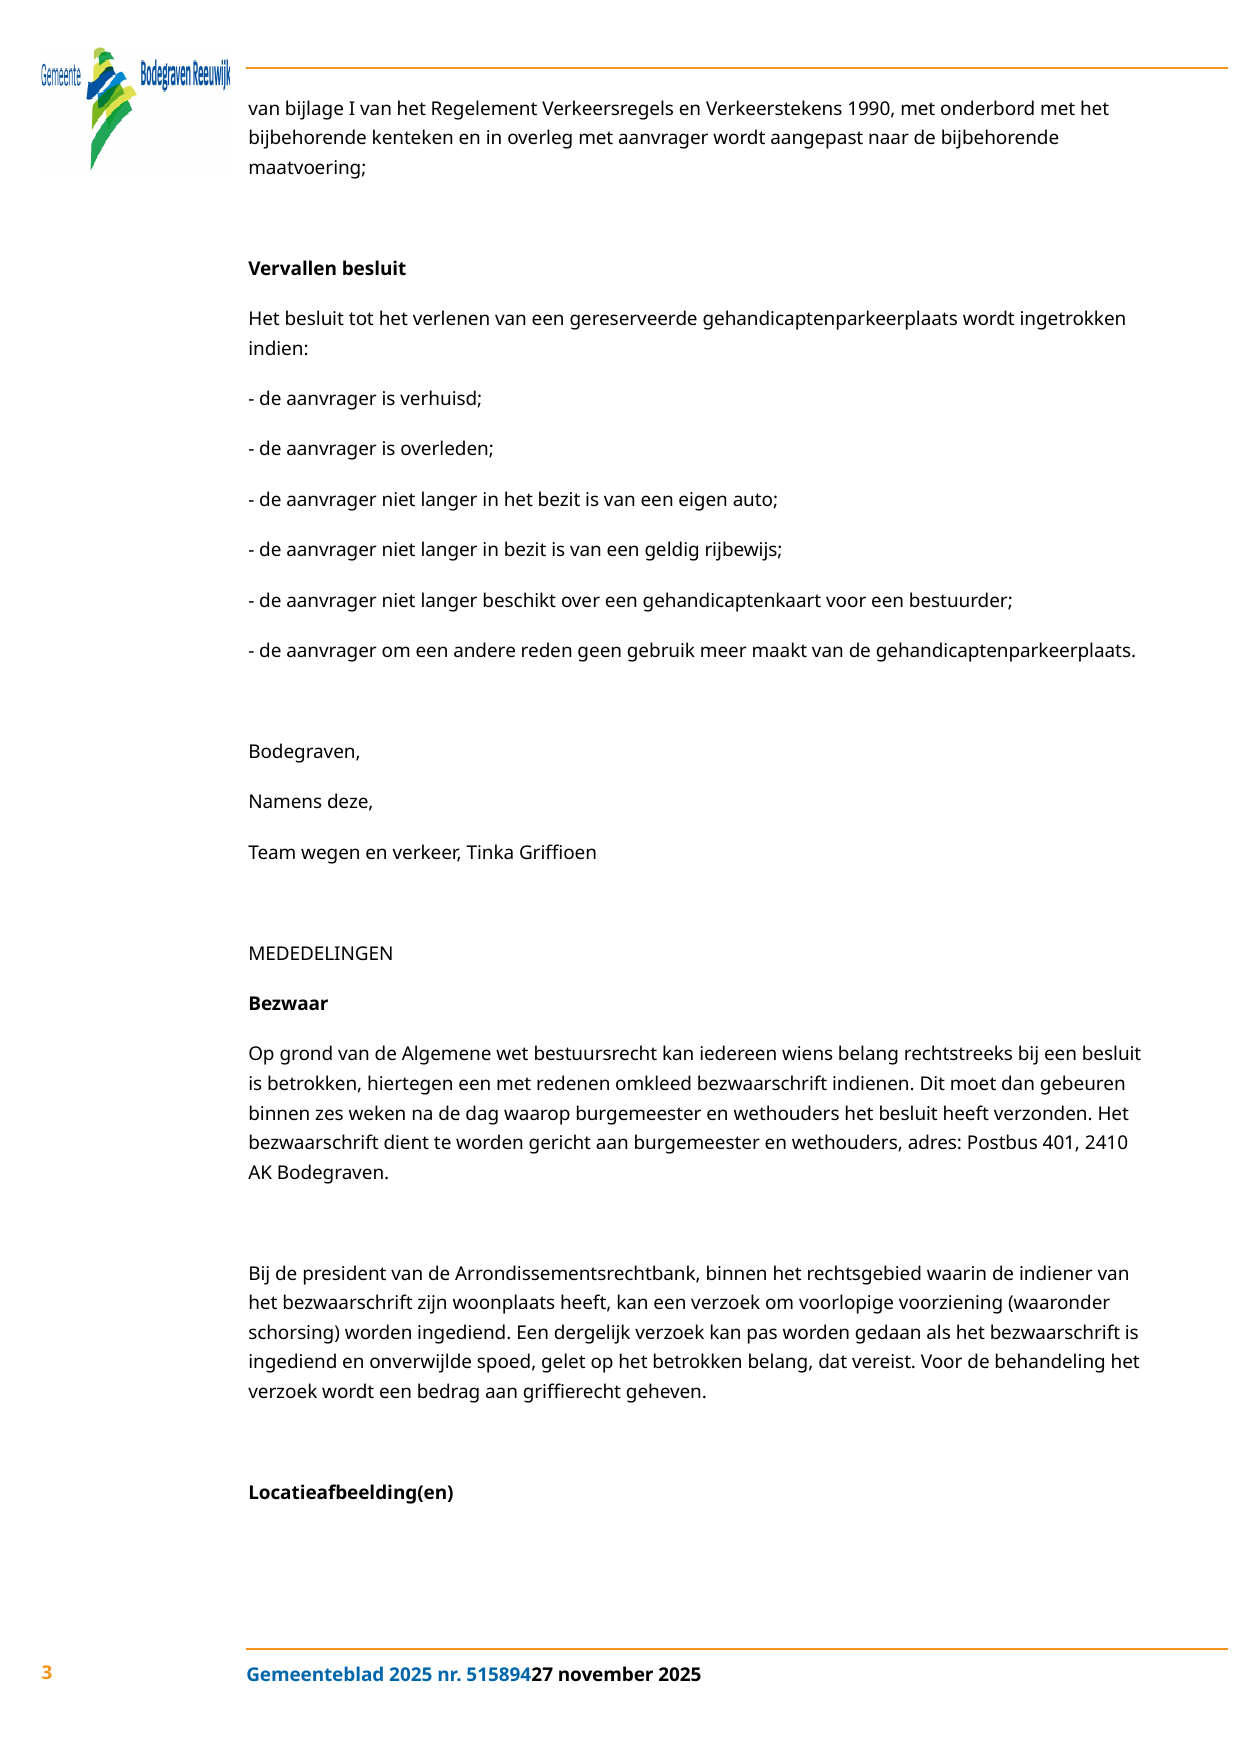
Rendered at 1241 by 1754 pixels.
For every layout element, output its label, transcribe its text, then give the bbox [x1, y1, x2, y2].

text - de aanvrager niet langer in het bezit is van een eigen auto; [248, 486, 1152, 512]
text Het besluit tot het verlenen van een gereserveerde gehandicaptenparkeerplaats wordt ingetrokken indien: [248, 305, 1152, 361]
text Locatieafbeelding(en) [248, 1479, 1152, 1505]
text Bij de president van de Arrondissementsrechtbank, binnen het rechtsgebied waarin de indiener van het bezwaarschrift zijn woonplaats heeft, kan een verzoek om voorlopige voorziening (waaronder schorsing) worden ingediend. Een dergelijk verzoek kan pas worden gedaan als het bezwaarschrift is ingediend en onverwijlde spoed, gelet op het betrokken belang, dat vereist. Voor de behandeling het verzoek wordt een bedrag aan griffierecht geheven. [248, 1260, 1152, 1404]
text - de aanvrager is overleden; [248, 436, 1152, 461]
picture [41, 47, 231, 172]
text Bodegraven, [248, 738, 1152, 764]
text Team wegen en verkeer, Tinka Griffioen [248, 839, 1152, 865]
text van bijlage I van het Regelement Verkeersregels en Verkeerstekens 1990, met onderbord met het bijbehorende kenteken en in overleg met aanvrager wordt aangepast naar de bijbehorende maatvoering; [248, 95, 1152, 180]
text - de aanvrager niet langer beschikt over een gehandicaptenkaart voor een bestuurder; [248, 587, 1152, 613]
text - de aanvrager niet langer in bezit is van een geldig rijbewijs; [248, 536, 1152, 562]
text MEDEDELINGEN [248, 940, 1152, 966]
text Vervallen besluit [248, 255, 1152, 281]
text Op grond van de Algemene wet bestuursrecht kan iedereen wiens belang rechtstreeks bij een besluit is betrokken, hiertegen een met redenen omkleed bezwaarschrift indienen. Dit moet dan gebeuren binnen zes weken na de dag waarop burgemeester en wethouders het besluit heeft verzonden. Het bezwaarschrift dient te worden gericht aan burgemeester en wethouders, adres: Postbus 401, 2410 AK Bodegraven. [248, 1041, 1152, 1185]
text - de aanvrager is verhuisd; [248, 385, 1152, 411]
text Namens deze, [248, 788, 1152, 814]
text Bezwaar [248, 990, 1152, 1016]
text - de aanvrager om een andere reden geen gebruik meer maakt van de gehandicaptenparkeerplaats. [248, 637, 1152, 663]
